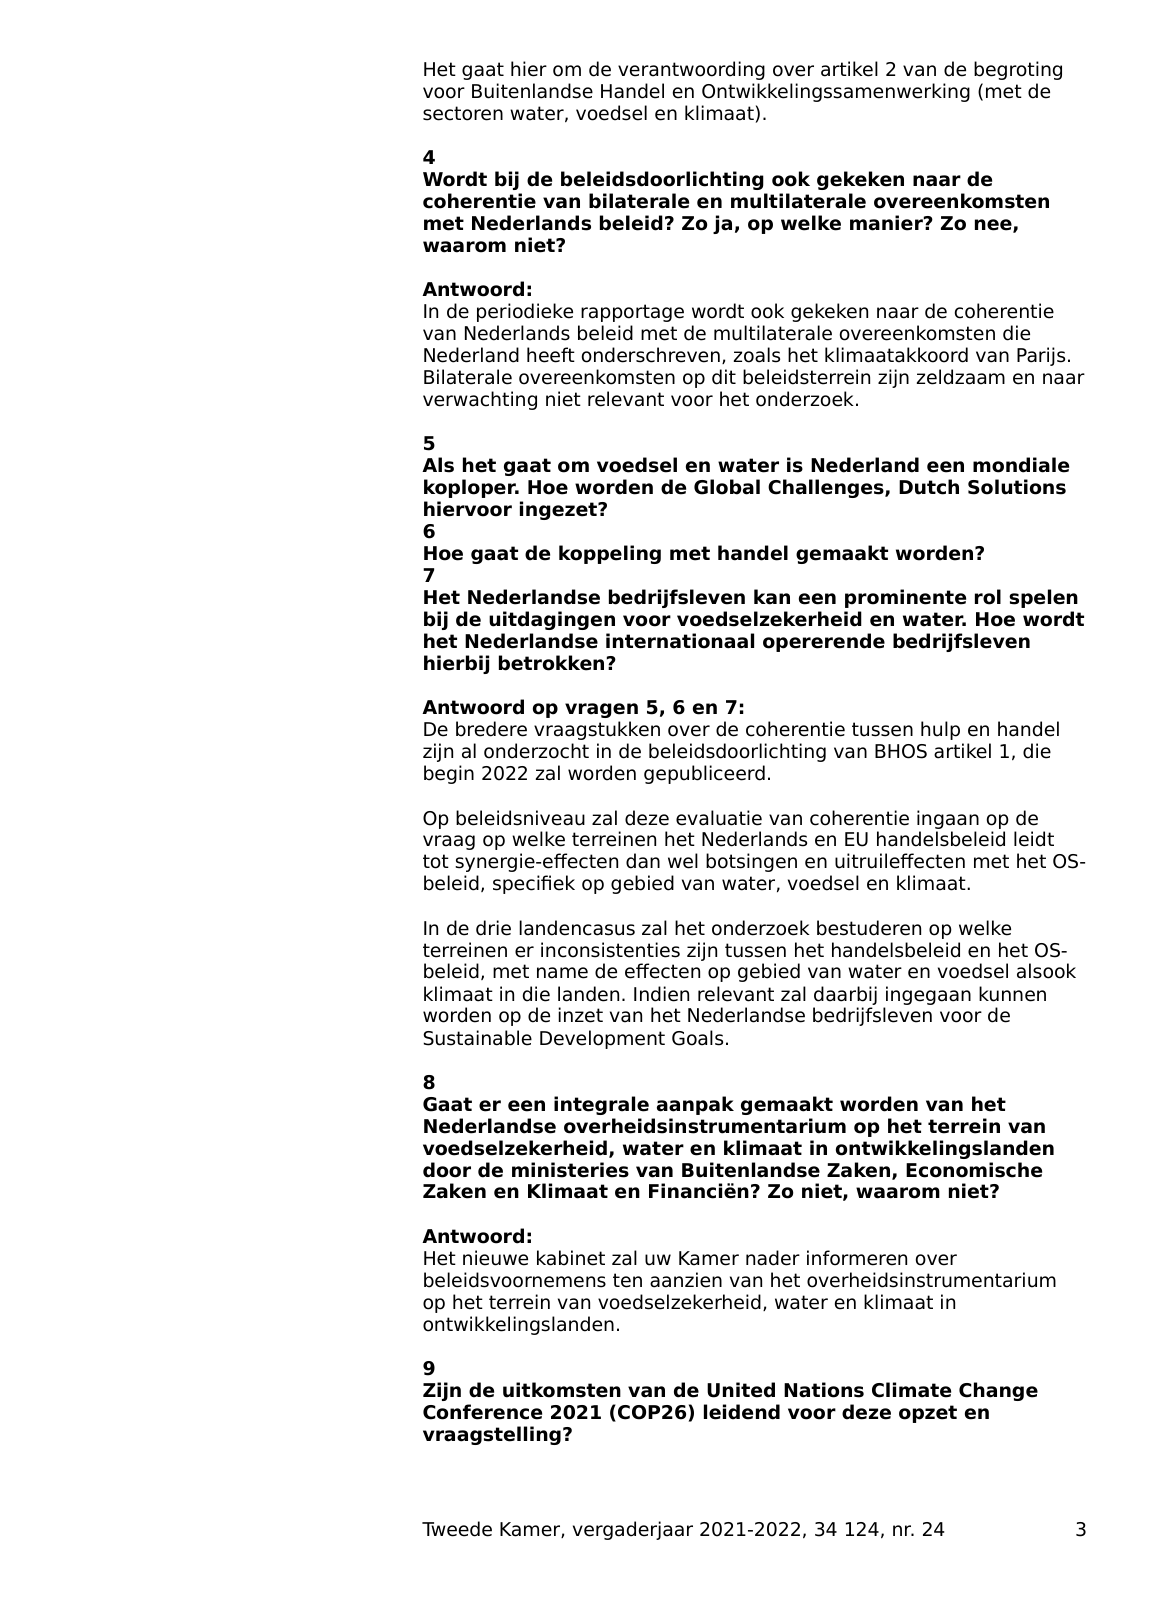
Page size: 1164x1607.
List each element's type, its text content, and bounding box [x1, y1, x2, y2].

text Het gaat hier om de verantwoording over artikel 2 van de begroting voor Buitenlandse Handel en Ontwikkelingssamenwerking (met de sectoren water, voedsel en klimaat). [422, 59, 1087, 125]
text Hoe gaat de koppeling met handel gemaakt worden? [422, 543, 1087, 565]
subtitle Antwoord: [422, 1226, 1087, 1248]
text 8 [422, 1072, 1087, 1093]
text Wordt bij de beleidsdoorlichting ook gekeken naar de coherentie van bilaterale en multilaterale overeenkomsten met Nederlands beleid? Zo ja, op welke manier? Zo nee, waarom niet? [422, 169, 1087, 257]
text 6 [422, 521, 1087, 543]
text 4 [422, 147, 1087, 169]
text In de drie landencasus zal het onderzoek bestuderen op welke terreinen er inconsistenties zijn tussen het handelsbeleid en het OS-beleid, met name de effecten op gebied van water en voedsel alsook klimaat in die landen. Indien relevant zal daarbij ingegaan kunnen worden op de inzet van het Nederlandse bedrijfsleven voor de Sustainable Development Goals. [422, 917, 1087, 1049]
text Gaat er een integrale aanpak gemaakt worden van het Nederlandse overheidsinstrumentarium op het terrein van voedselzekerheid, water en klimaat in ontwikkelingslanden door de ministeries van Buitenlandse Zaken, Economische Zaken en Klimaat en Financiën? Zo niet, waarom niet? [422, 1093, 1087, 1203]
text In de periodieke rapportage wordt ook gekeken naar de coherentie van Nederlands beleid met de multilaterale overeenkomsten die Nederland heeft onderschreven, zoals het klimaatakkoord van Parijs. Bilaterale overeenkomsten op dit beleidsterrein zijn zeldzaam en naar verwachting niet relevant voor het onderzoek. [422, 301, 1087, 411]
subtitle Antwoord: [422, 279, 1087, 301]
text Het nieuwe kabinet zal uw Kamer nader informeren over beleidsvoornemens ten aanzien van het overheidsinstrumentarium op het terrein van voedselzekerheid, water en klimaat in ontwikkelingslanden. [422, 1248, 1087, 1336]
text Als het gaat om voedsel en water is Nederland een mondiale koploper. Hoe worden de Global Challenges, Dutch Solutions hiervoor ingezet? [422, 455, 1087, 521]
text 9 [422, 1358, 1087, 1380]
text Het Nederlandse bedrijfsleven kan een prominente rol spelen bij de uitdagingen voor voedselzekerheid en water. Hoe wordt het Nederlandse internationaal opererende bedrijfsleven hierbij betrokken? [422, 587, 1087, 675]
text 5 [422, 433, 1087, 455]
text 7 [422, 565, 1087, 587]
text Op beleidsniveau zal deze evaluatie van coherentie ingaan op de vraag op welke terreinen het Nederlands en EU handelsbeleid leidt tot synergie-effecten dan wel botsingen en uitruileffecten met het OS-beleid, specifiek op gebied van water, voedsel en klimaat. [422, 807, 1087, 895]
subtitle Antwoord op vragen 5, 6 en 7: [422, 697, 1087, 719]
text Zijn de uitkomsten van de United Nations Climate Change Conference 2021 (COP26) leidend voor deze opzet en vraagstelling? [422, 1380, 1087, 1446]
text De bredere vraagstukken over de coherentie tussen hulp en handel zijn al onderzocht in de beleidsdoorlichting van BHOS artikel 1, die begin 2022 zal worden gepubliceerd. [422, 719, 1087, 785]
